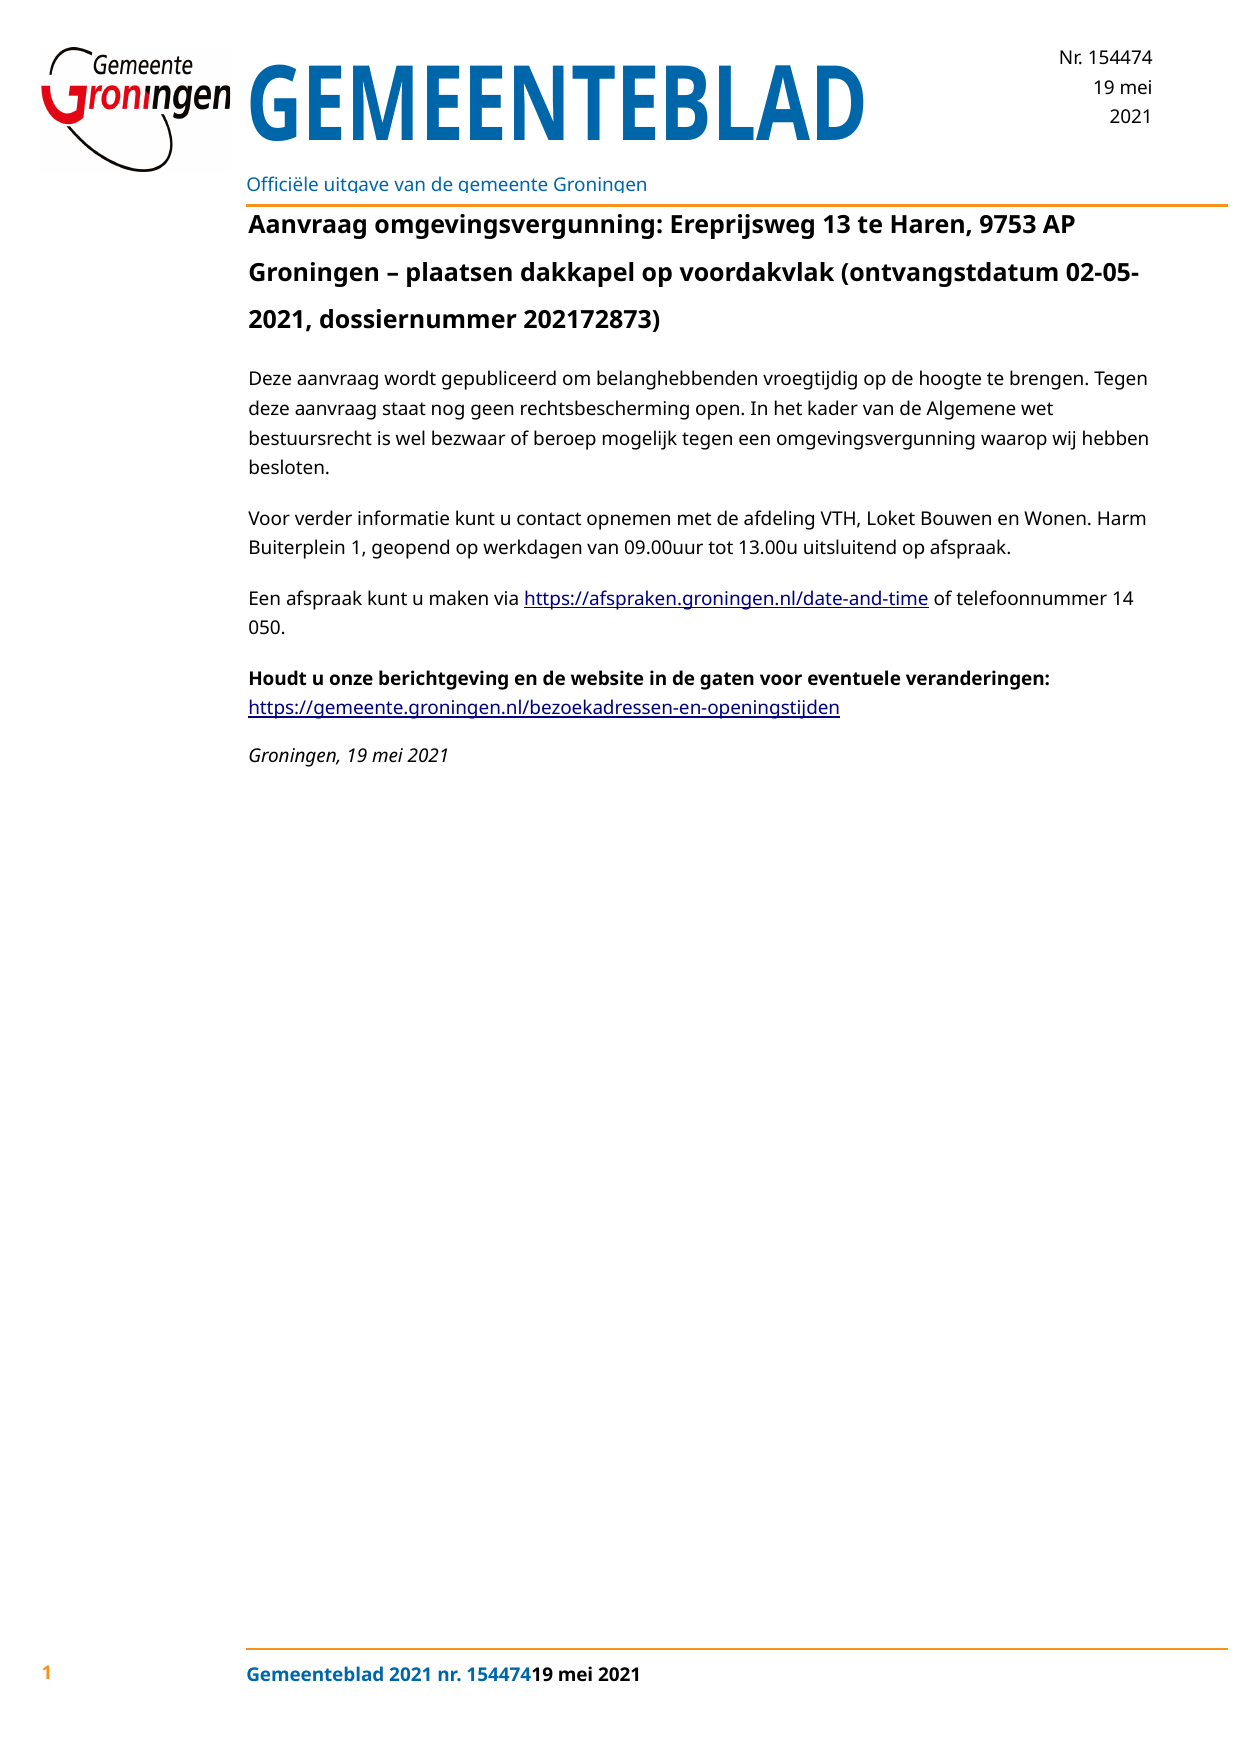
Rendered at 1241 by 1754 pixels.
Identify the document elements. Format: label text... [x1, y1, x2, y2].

text Aanvraag omgevingsvergunning: Ereprijsweg 13 te Haren, 9753 AP Groningen – plaatsen dakkapel op voordakvlak (ontvangstdatum 02-05-2021, dossiernummer 202172873) [248, 207, 1152, 336]
text Groningen, 19 mei 2021 [248, 742, 1152, 768]
text Deze aanvraag wordt gepubliceerd om belanghebbenden vroegtijdig op de hoogte te brengen. Tegen deze aanvraag staat nog geen rechtsbescherming open. In het kader van de Algemene wet bestuursrecht is wel bezwaar of beroep mogelijk tegen een omgevingsvergunning waarop wij hebben besloten. [248, 366, 1152, 480]
picture [41, 47, 231, 172]
text Een afspraak kunt u maken via https://afspraken.groningen.nl/date-and-time of telefoonnummer 14 050. [248, 585, 1152, 640]
text Houdt u onze berichtgeving en de website in de gaten voor eventuele veranderingen: https://gemeente.groningen.nl/bezoekadressen-en-openingstijden [248, 665, 1152, 720]
text Voor verder informatie kunt u contact opnemen met de afdeling VTH, Loket Bouwen en Wonen. Harm Buiterplein 1, geopend op werkdagen van 09.00uur tot 13.00u uitsluitend op afspraak. [248, 505, 1152, 560]
